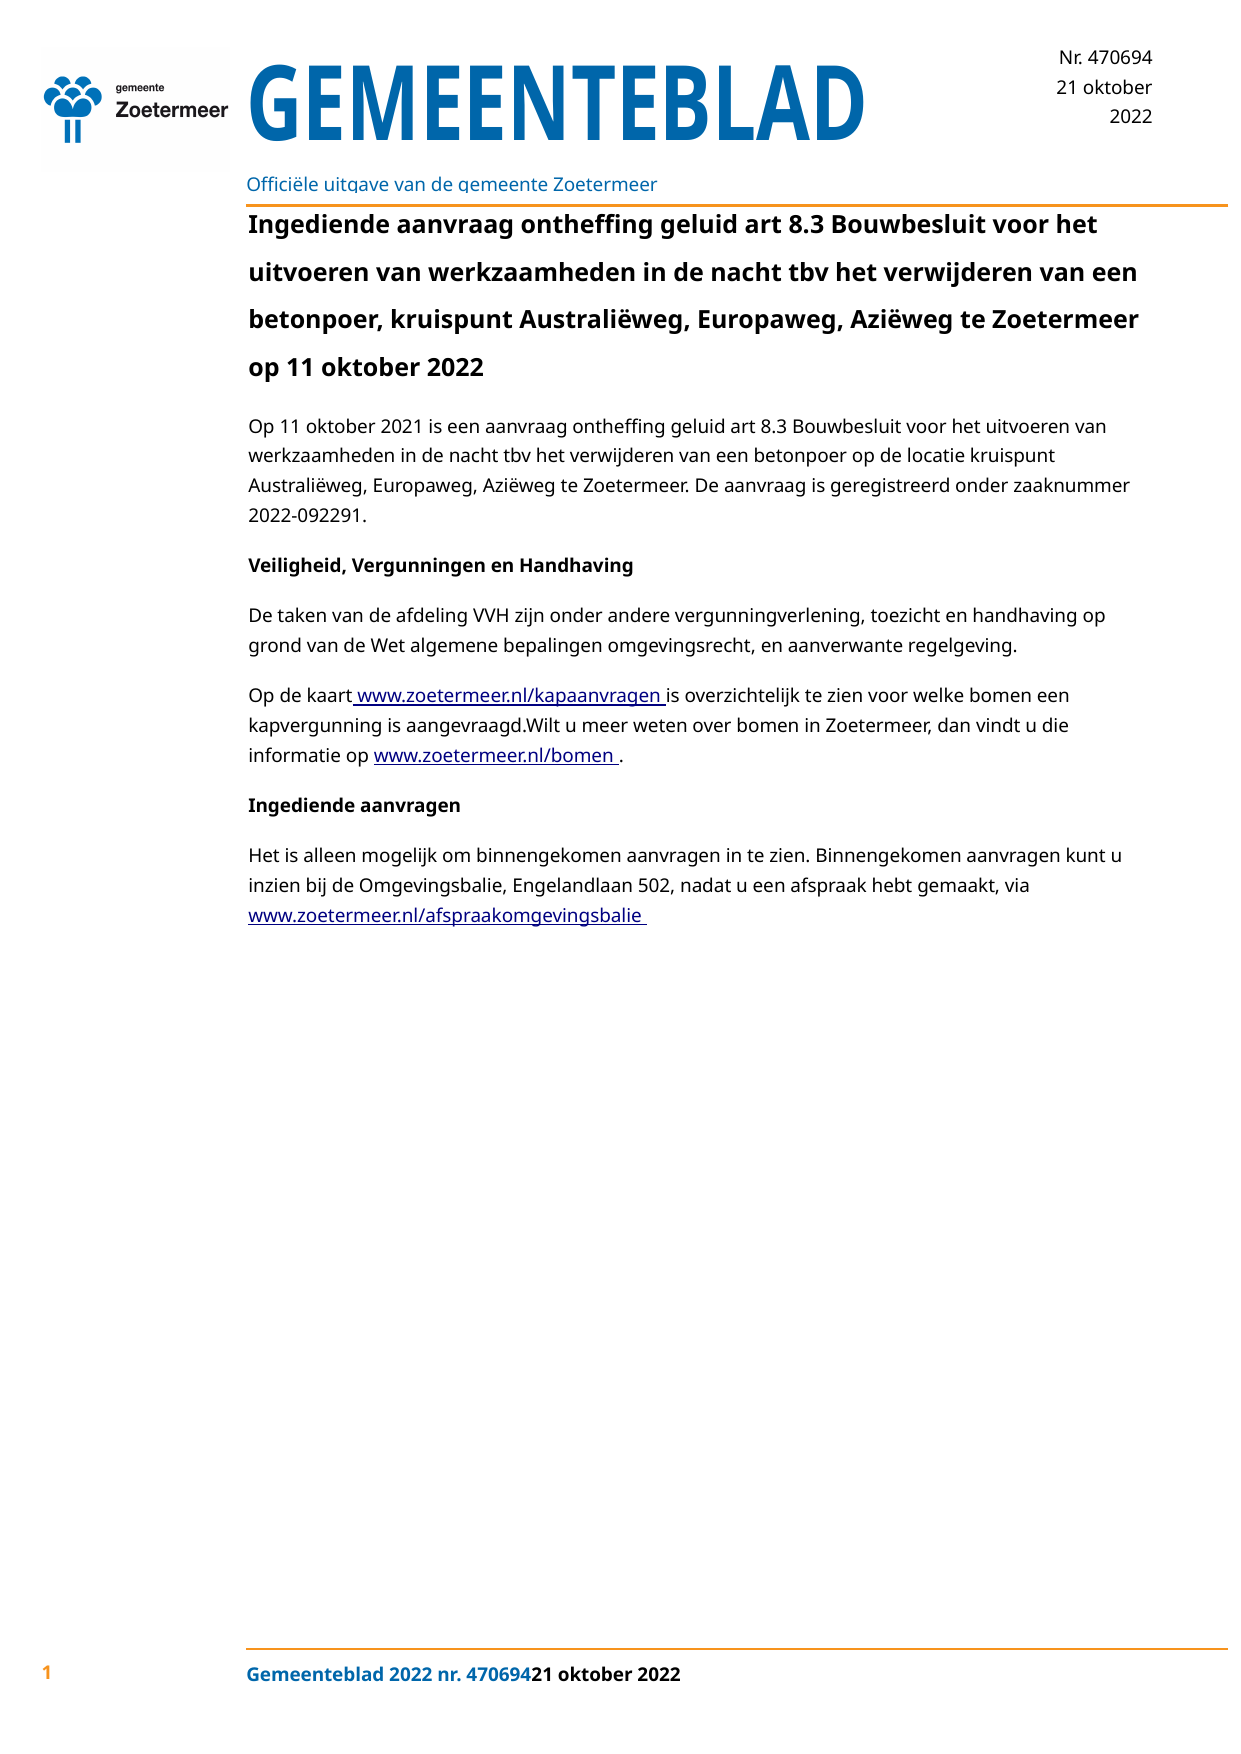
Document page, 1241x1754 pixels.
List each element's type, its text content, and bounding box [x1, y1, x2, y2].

text Ingediende aanvragen [248, 792, 1152, 818]
text Veiligheid, Vergunningen en Handhaving [248, 552, 1152, 578]
text De taken van de afdeling VVH zijn onder andere vergunningverlening, toezicht en handhaving op grond van de Wet algemene bepalingen omgevingsrecht, en aanverwante regelgeving. [248, 603, 1152, 658]
text Ingediende aanvraag ontheffing geluid art 8.3 Bouwbesluit voor het uitvoeren van werkzaamheden in de nacht tbv het verwijderen van een betonpoer, kruispunt Australiëweg, Europaweg, Aziëweg te Zoetermeer op 11 oktober 2022 [248, 207, 1152, 384]
text Op 11 oktober 2021 is een aanvraag ontheffing geluid art 8.3 Bouwbesluit voor het uitvoeren van werkzaamheden in de nacht tbv het verwijderen van een betonpoer op de locatie kruispunt Australiëweg, Europaweg, Aziëweg te Zoetermeer. De aanvraag is geregistreerd onder zaaknummer 2022-092291. [248, 413, 1152, 528]
text Het is alleen mogelijk om binnengekomen aanvragen in te zien. Binnengekomen aanvragen kunt u inzien bij de Omgevingsbalie, Engelandlaan 502, nadat u een afspraak hebt gemaakt, via www.zoetermeer.nl/afspraakomgevingsbalie [248, 843, 1152, 928]
picture [41, 47, 231, 172]
text Op de kaart www.zoetermeer.nl/kapaanvragen is overzichtelijk te zien voor welke bomen een kapvergunning is aangevraagd.Wilt u meer weten over bomen in Zoetermeer, dan vindt u die informatie op www.zoetermeer.nl/bomen . [248, 683, 1152, 768]
